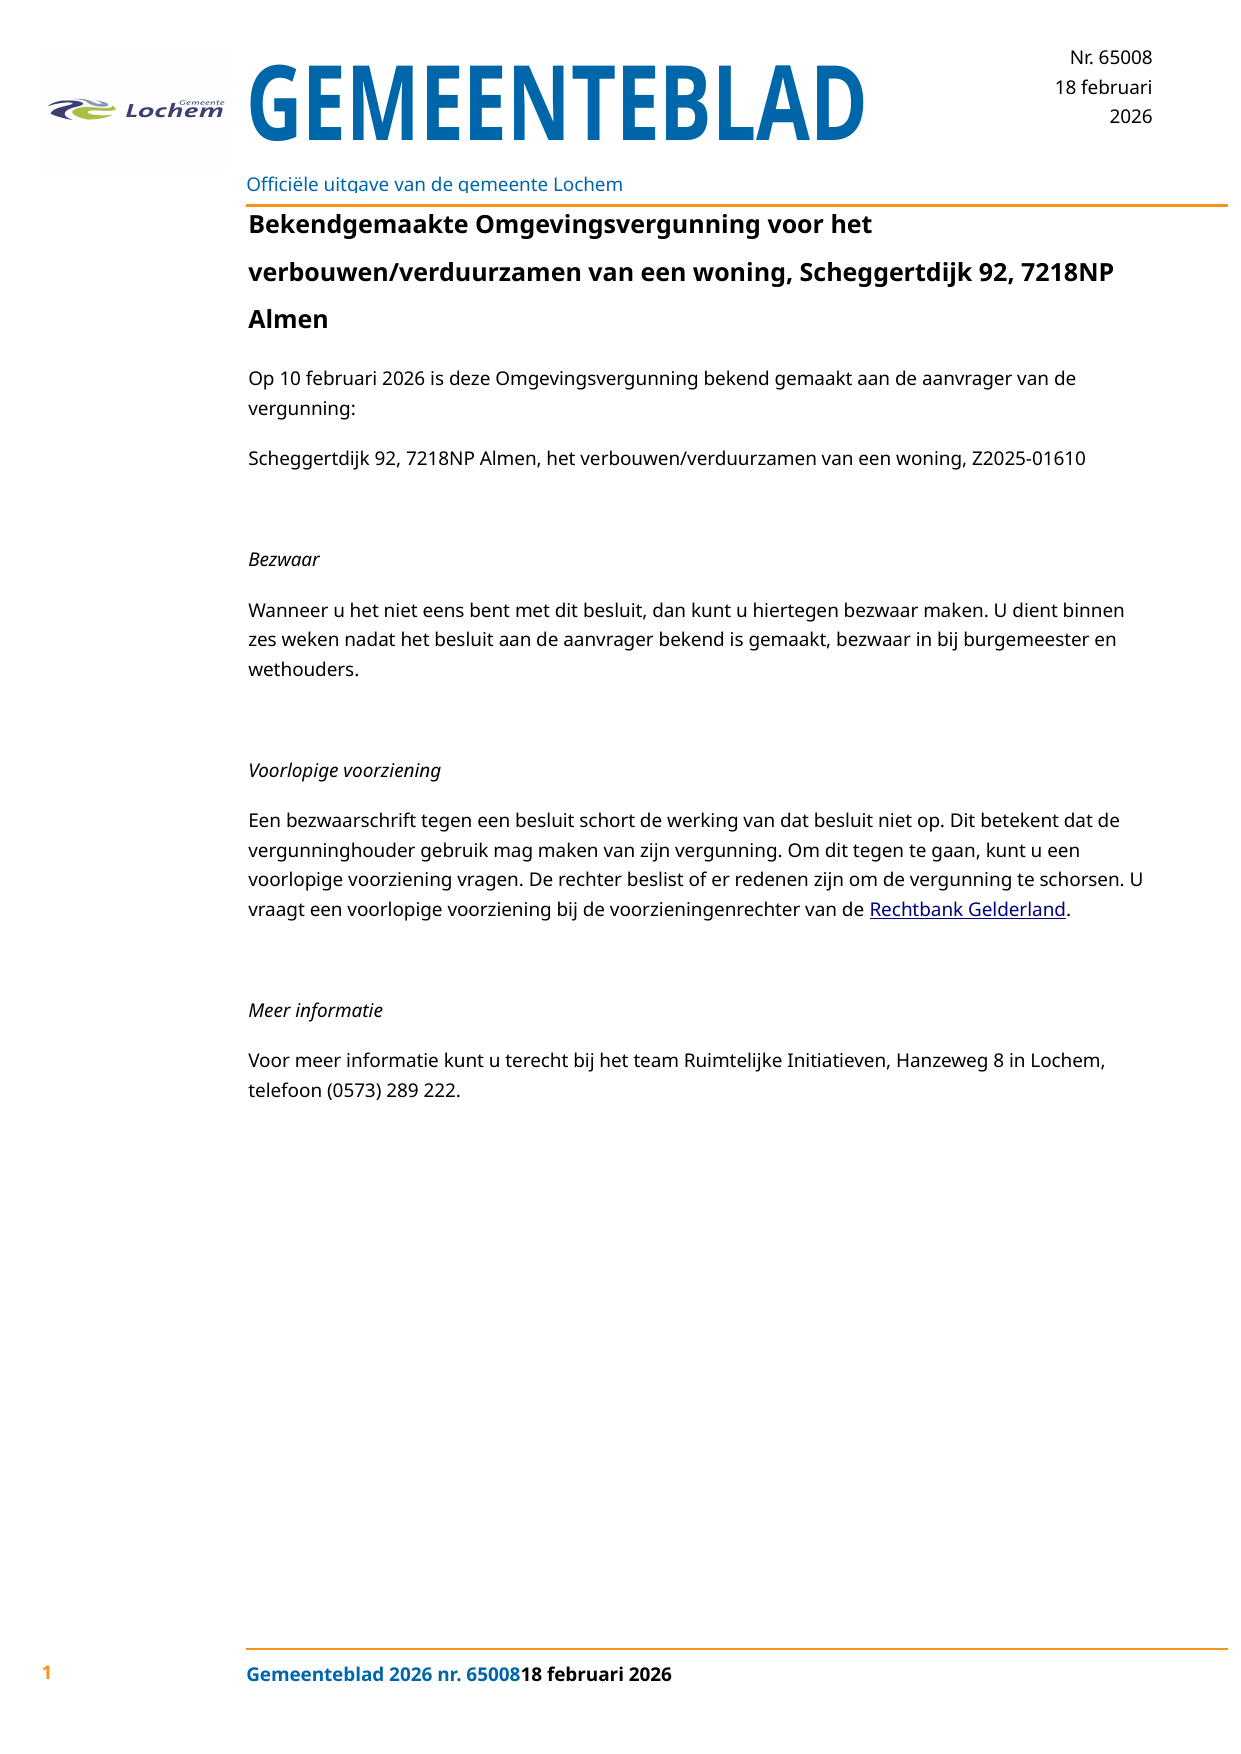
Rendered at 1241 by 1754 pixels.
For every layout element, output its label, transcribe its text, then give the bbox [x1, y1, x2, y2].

text Wanneer u het niet eens bent met dit besluit, dan kunt u hiertegen bezwaar maken. U dient binnen zes weken nadat het besluit aan de aanvrager bekend is gemaakt, bezwaar in bij burgemeester en wethouders. [248, 597, 1152, 682]
text Voor meer informatie kunt u terecht bij het team Ruimtelijke Initiatieven, Hanzeweg 8 in Lochem, telefoon (0573) 289 222. [248, 1047, 1152, 1102]
text Een bezwaarschrift tegen een besluit schort de werking van dat besluit niet op. Dit betekent dat de vergunninghouder gebruik mag maken van zijn vergunning. Om dit tegen te gaan, kunt u een voorlopige voorziening vragen. De rechter beslist of er redenen zijn om de vergunning te schorsen. U vraagt een voorlopige voorziening bij de voorzieningenrechter van de Rechtbank Gelderland. [248, 807, 1152, 922]
text Bezwaar [248, 546, 1152, 572]
text Voorlopige voorziening [248, 757, 1152, 782]
text Meer informatie [248, 997, 1152, 1022]
picture [41, 47, 231, 172]
text Op 10 februari 2026 is deze Omgevingsvergunning bekend gemaakt aan de aanvrager van de vergunning: [248, 366, 1152, 421]
text Bekendgemaakte Omgevingsvergunning voor het verbouwen/verduurzamen van een woning, Scheggertdijk 92, 7218NP Almen [248, 207, 1152, 336]
text Scheggertdijk 92, 7218NP Almen, het verbouwen/verduurzamen van een woning, Z2025-01610 [248, 446, 1152, 471]
